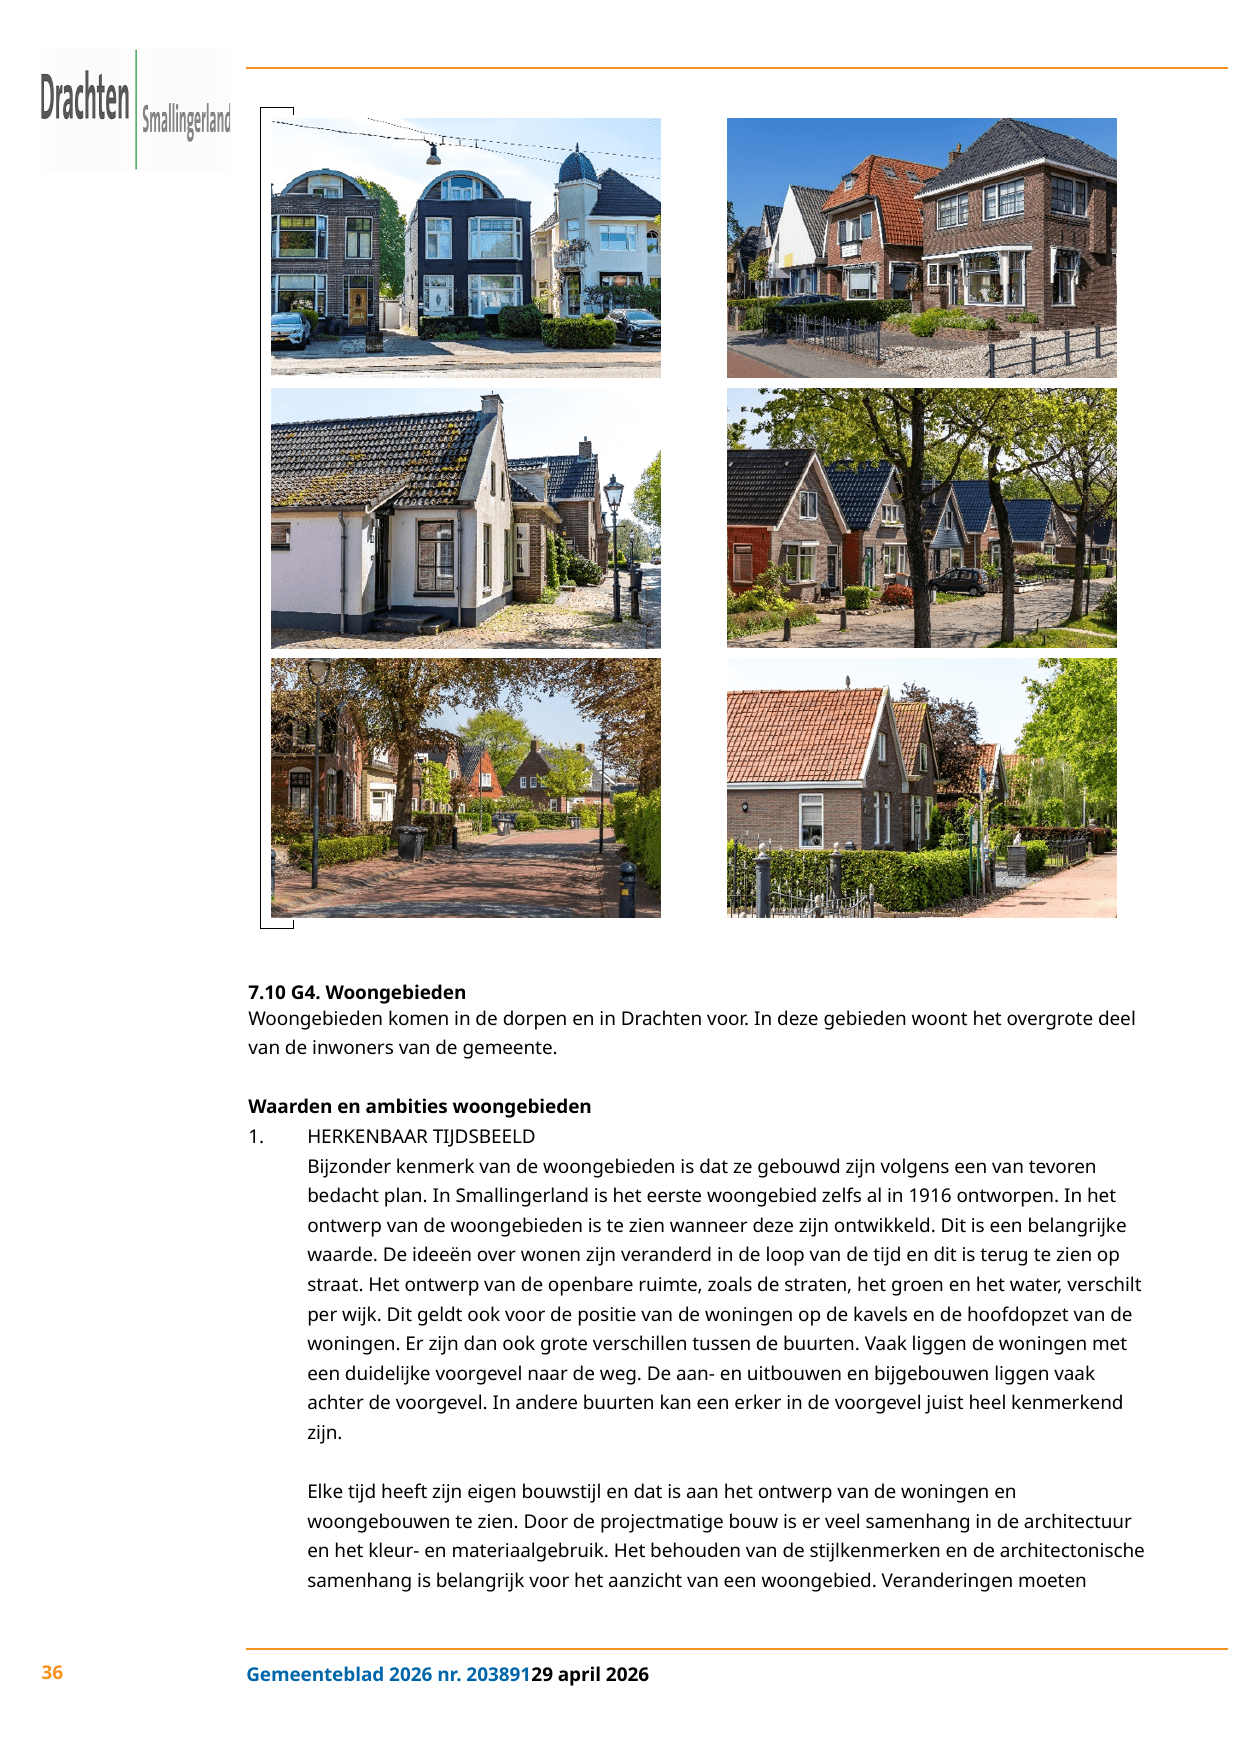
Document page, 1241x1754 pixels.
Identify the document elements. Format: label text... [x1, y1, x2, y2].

text Waarden en ambities woongebieden [248, 1094, 1152, 1119]
picture [268, 115, 1118, 920]
text Woongebieden komen in de dorpen en in Drachten voor. In deze gebieden woont het overgrote deel van de inwoners van de gemeente. [248, 1005, 1152, 1060]
list Bijzonder kenmerk van de woongebieden is dat ze gebouwd zijn volgens een van tevoren bedacht plan. In Smallingerland is het eerste woongebied zelfs al in 1916 ontworpen. In het ontwerp van de woongebieden is te zien wanneer deze zijn ontwikkeld. Dit is een belangrijke waarde. De ideeën over wonen zijn veranderd in de loop van de tijd en dit is terug te zien op straat. Het ontwerp van de openbare ruimte, zoals de straten, het groen en het water, verschilt per wijk. Dit geldt ook voor de positie van de woningen op de kavels en de hoofdopzet van de woningen. Er zijn dan ook grote verschillen tussen de buurten. Vaak liggen de woningen met een duidelijke voorgevel naar de weg. De aan- en uitbouwen en bijgebouwen liggen vaak achter de voorgevel. In andere buurten kan een erker in de voorgevel juist heel kenmerkend zijn. [248, 1153, 1152, 1445]
list Elke tijd heeft zijn eigen bouwstijl en dat is aan het ontwerp van de woningen en woongebouwen te zien. Door de projectmatige bouw is er veel samenhang in de architectuur en het kleur- en materiaalgebruik. Het behouden van de stijlkenmerken en de architectonische samenhang is belangrijk voor het aanzicht van een woongebied. Veranderingen moeten [248, 1478, 1152, 1593]
picture [41, 47, 231, 172]
text 7.10 G4. Woongebieden [248, 979, 1152, 1005]
list HERKENBAAR TIJDSBEELD [248, 1123, 1152, 1149]
